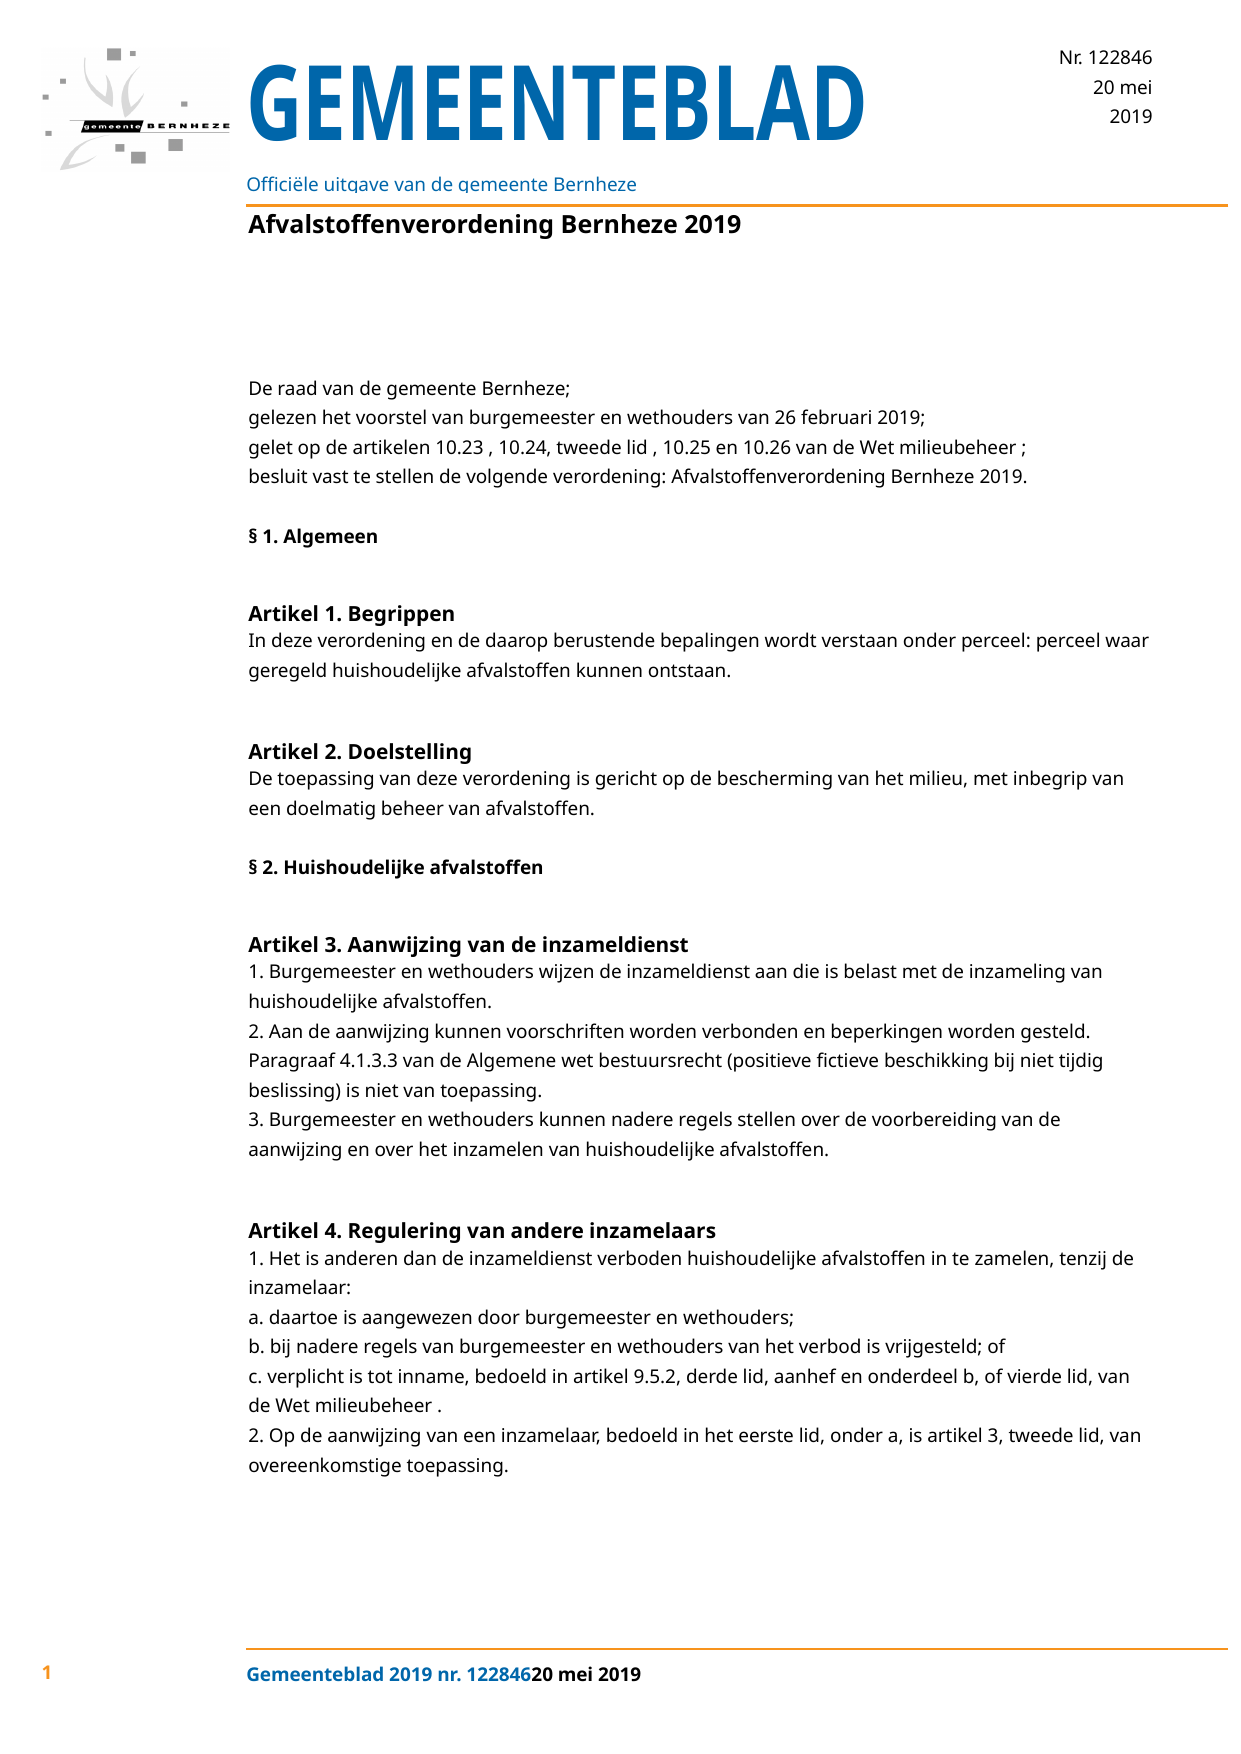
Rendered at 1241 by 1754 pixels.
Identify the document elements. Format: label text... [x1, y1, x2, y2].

text c. verplicht is tot inname, bedoeld in artikel 9.5.2, derde lid, aanhef en onderdeel b, of vierde lid, van de Wet milieubeheer . [248, 1363, 1152, 1418]
text Artikel 2. Doelstelling [248, 737, 1152, 765]
text 2. Aan de aanwijzing kunnen voorschriften worden verbonden en beperkingen worden gesteld. Paragraaf 4.1.3.3 van de Algemene wet bestuursrecht (positieve fictieve beschikking bij niet tijdig beslissing) is niet van toepassing. [248, 1018, 1152, 1103]
text De toepassing van deze verordening is gericht op de bescherming van het milieu, met inbegrip van een doelmatig beheer van afvalstoffen. [248, 765, 1152, 821]
text Afvalstoffenverordening Bernheze 2019 [248, 207, 1152, 241]
text b. bij nadere regels van burgemeester en wethouders van het verbod is vrijgesteld; of [248, 1333, 1152, 1359]
text De raad van de gemeente Bernheze; [248, 375, 1152, 401]
text gelezen het voorstel van burgemeester en wethouders van 26 februari 2019; [248, 404, 1152, 430]
text § 1. Algemeen [248, 523, 1152, 548]
text 2. Op de aanwijzing van een inzamelaar, bedoeld in het eerste lid, onder a, is artikel 3, tweede lid, van overeenkomstige toepassing. [248, 1422, 1152, 1477]
text 1. Het is anderen dan de inzameldienst verboden huishoudelijke afvalstoffen in te zamelen, tenzij de inzamelaar: [248, 1245, 1152, 1300]
text 3. Burgemeester en wethouders kunnen nadere regels stellen over de voorbereiding van de aanwijzing en over het inzamelen van huishoudelijke afvalstoffen. [248, 1107, 1152, 1162]
text besluit vast te stellen de volgende verordening: Afvalstoffenverordening Bernheze 2019. [248, 464, 1152, 489]
text a. daartoe is aangewezen door burgemeester en wethouders; [248, 1304, 1152, 1329]
text Artikel 1. Begrippen [248, 599, 1152, 627]
text 1. Burgemeester en wethouders wijzen de inzameldienst aan die is belast met de inzameling van huishoudelijke afvalstoffen. [248, 959, 1152, 1014]
text § 2. Huishoudelijke afvalstoffen [248, 854, 1152, 880]
text Artikel 3. Aanwijzing van de inzameldienst [248, 930, 1152, 959]
text gelet op de artikelen 10.23 , 10.24, tweede lid , 10.25 en 10.26 van de Wet milieubeheer ; [248, 434, 1152, 460]
text In deze verordening en de daarop berustende bepalingen wordt verstaan onder perceel: perceel waar geregeld huishoudelijke afvalstoffen kunnen ontstaan. [248, 627, 1152, 683]
picture [41, 47, 231, 172]
text Artikel 4. Regulering van andere inzamelaars [248, 1216, 1152, 1245]
